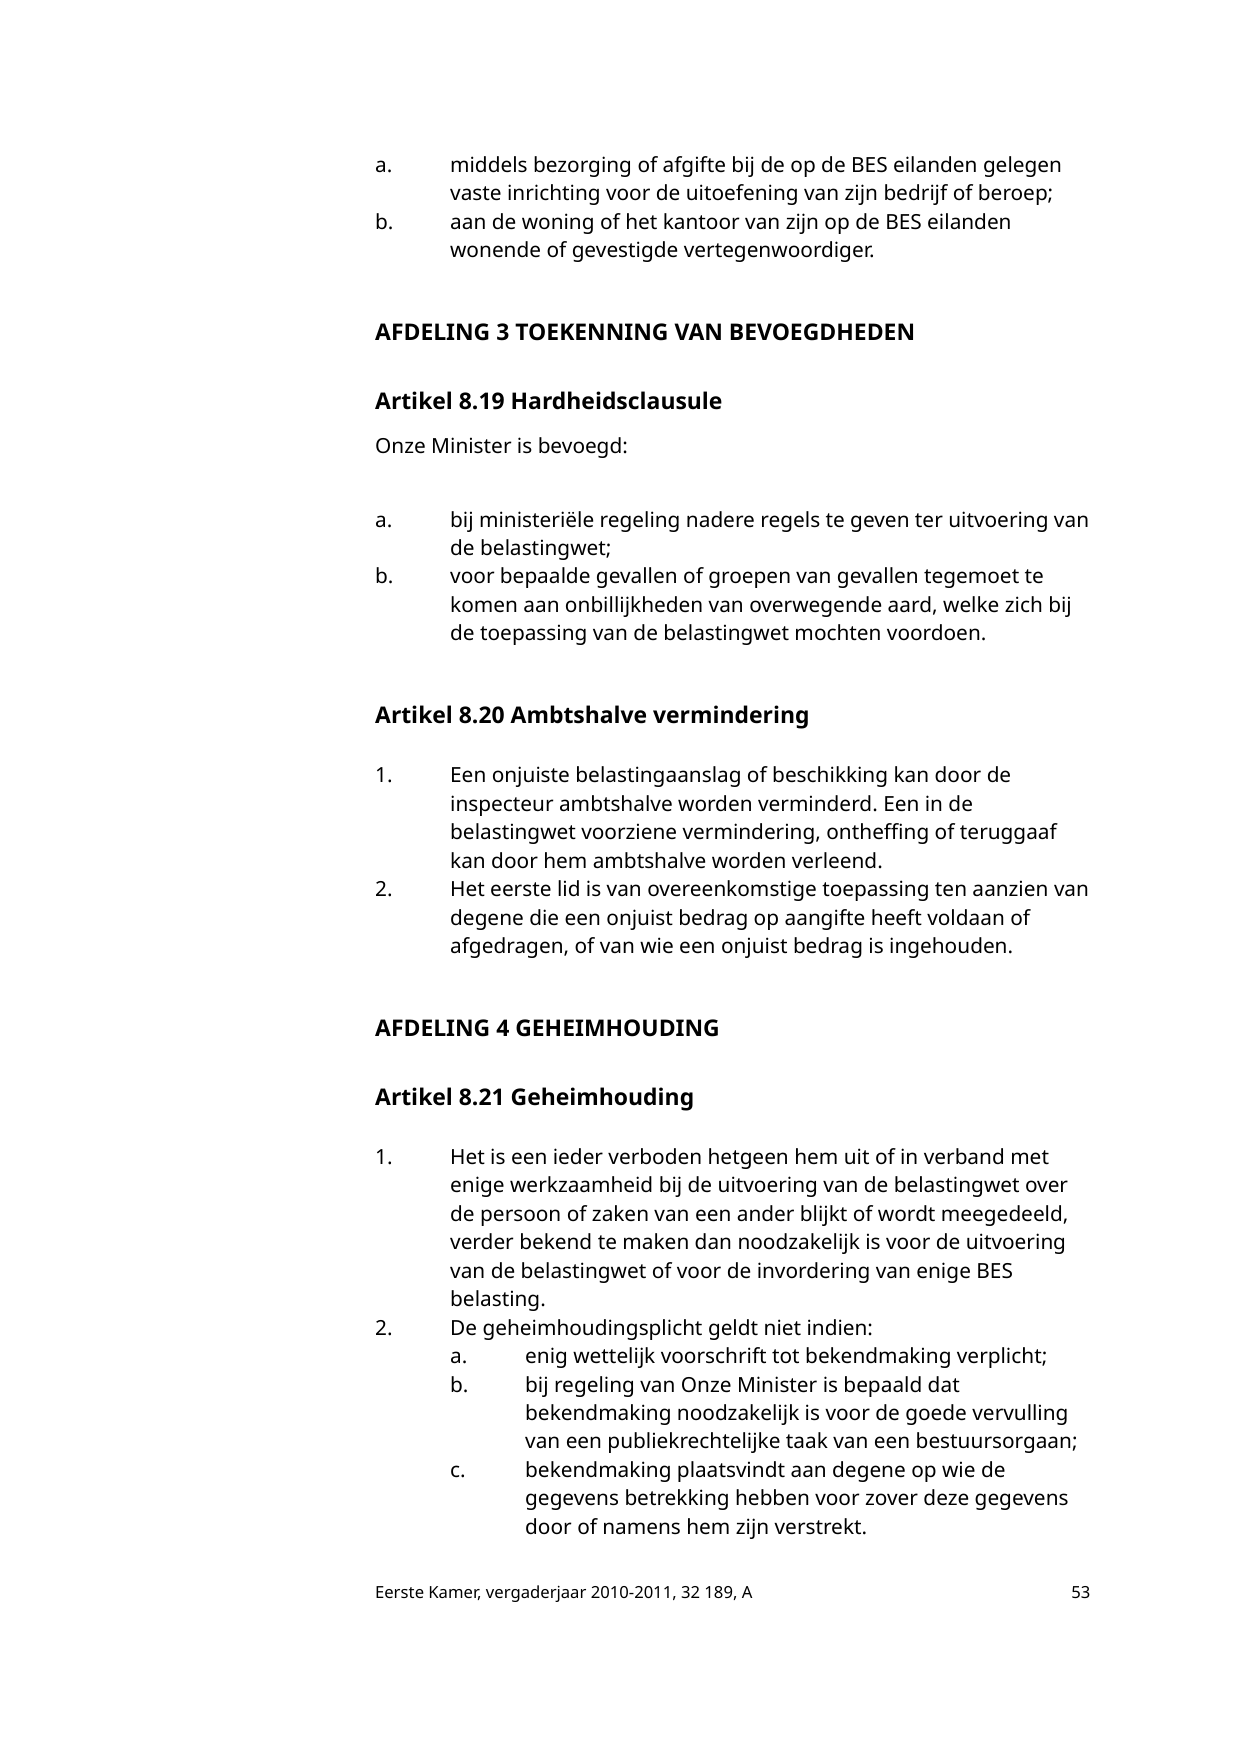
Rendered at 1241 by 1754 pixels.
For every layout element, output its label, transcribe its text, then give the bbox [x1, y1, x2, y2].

list middels bezorging of afgifte bij de op de BES eilanden gelegen vaste inrichting voor de uitoefening van zijn bedrijf of beroep; [375, 150, 1090, 207]
subtitle AFDELING 4 GEHEIMHOUDING [375, 1012, 1090, 1043]
list Het eerste lid is van overeenkomstige toepassing ten aanzien van degene die een onjuist bedrag op aangifte heeft voldaan of afgedragen, of van wie een onjuist bedrag is ingehouden. [375, 874, 1090, 960]
list enig wettelijk voorschrift tot bekendmaking verplicht; [450, 1341, 1090, 1370]
list bij regeling van Onze Minister is bepaald dat bekendmaking noodzakelijk is voor de goede vervulling van een publiekrechtelijke taak van een bestuursorgaan; [450, 1370, 1090, 1455]
subtitle Artikel 8.21 Geheimhouding [375, 1081, 1090, 1112]
list Een onjuiste belastingaanslag of beschikking kan door de inspecteur ambtshalve worden verminderd. Een in de belastingwet voorziene vermindering, ontheffing of teruggaaf kan door hem ambtshalve worden verleend. [375, 761, 1090, 874]
list Het is een ieder verboden hetgeen hem uit of in verband met enige werkzaamheid bij de uitvoering van de belastingwet over de persoon of zaken van een ander blijkt of wordt meegedeeld, verder bekend te maken dan noodzakelijk is voor de uitvoering van de belastingwet of voor de invordering van enige BES belasting. [375, 1142, 1090, 1313]
list voor bepaalde gevallen of groepen van gevallen tegemoet te komen aan onbillijkheden van overwegende aard, welke zich bij de toepassing van de belastingwet mochten voordoen. [375, 562, 1090, 647]
subtitle Artikel 8.20 Ambtshalve vermindering [375, 699, 1090, 731]
list De geheimhoudingsplicht geldt niet indien: [375, 1313, 1090, 1341]
subtitle AFDELING 3 TOEKENNING VAN BEVOEGDHEDEN [375, 316, 1090, 347]
list aan de woning of het kantoor van zijn op de BES eilanden wonende of gevestigde vertegenwoordiger. [375, 207, 1090, 264]
list bekendmaking plaatsvindt aan degene op wie de gegevens betrekking hebben voor zover deze gegevens door of namens hem zijn verstrekt. [450, 1455, 1090, 1540]
subtitle Artikel 8.19 Hardheidsclausule [375, 385, 1090, 416]
list bij ministeriële regeling nadere regels te geven ter uitvoering van de belastingwet; [375, 505, 1090, 562]
text Onze Minister is bevoegd: [375, 431, 1090, 460]
